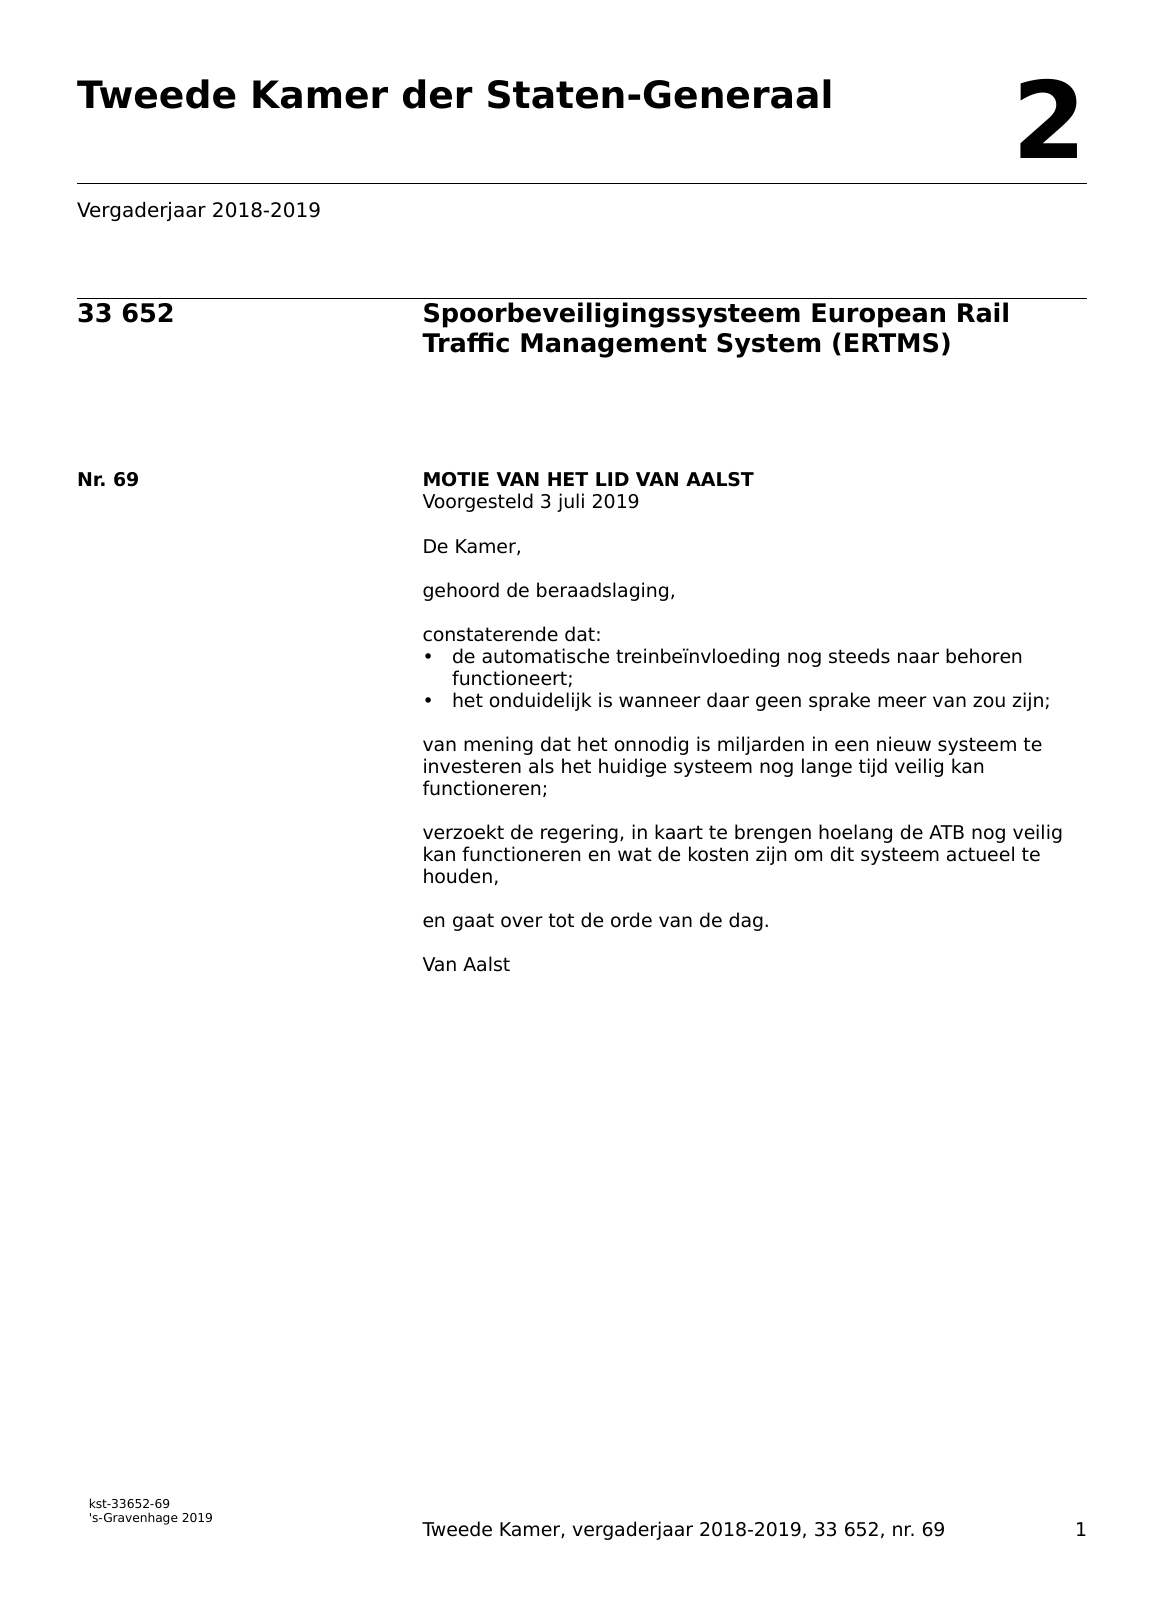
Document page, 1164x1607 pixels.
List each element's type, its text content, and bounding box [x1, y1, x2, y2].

table_cell Vergaderjaar 2018-2019 [77, 184, 1087, 298]
text gehoord de beraadslaging, [422, 580, 1087, 602]
text De Kamer, [422, 536, 1087, 557]
text • de automatische treinbeïnvloeding nog steeds naar behoren functioneert; [422, 646, 1087, 690]
text Voorgesteld 3 juli 2019 [422, 491, 1087, 513]
text Van Aalst [422, 954, 1087, 976]
text constaterende dat: [422, 624, 1087, 646]
text kst-33652-69 [88, 1497, 323, 1511]
text verzoekt de regering, in kaart te brengen hoelang de ATB nog veilig kan functioneren en wat de kosten zijn om dit systeem actueel te houden, [422, 822, 1087, 888]
subtitle 33 652 Spoorbeveiligingssysteem European Rail Traffic Management System (ERTMS) [77, 299, 1087, 358]
text van mening dat het onnodig is miljarden in een nieuw systeem te investeren als het huidige systeem nog lange tijd veilig kan functioneren; [422, 734, 1087, 800]
text • het onduidelijk is wanneer daar geen sprake meer van zou zijn; [422, 690, 1087, 712]
table_header 2 [886, 59, 1087, 183]
text en gaat over tot de orde van de dag. [422, 910, 1087, 932]
subtitle Nr. 69 MOTIE VAN HET LID VAN AALST [77, 469, 1087, 491]
table_header Tweede Kamer der Staten-Generaal [77, 59, 886, 183]
text 's-Gravenhage 2019 [88, 1511, 323, 1525]
